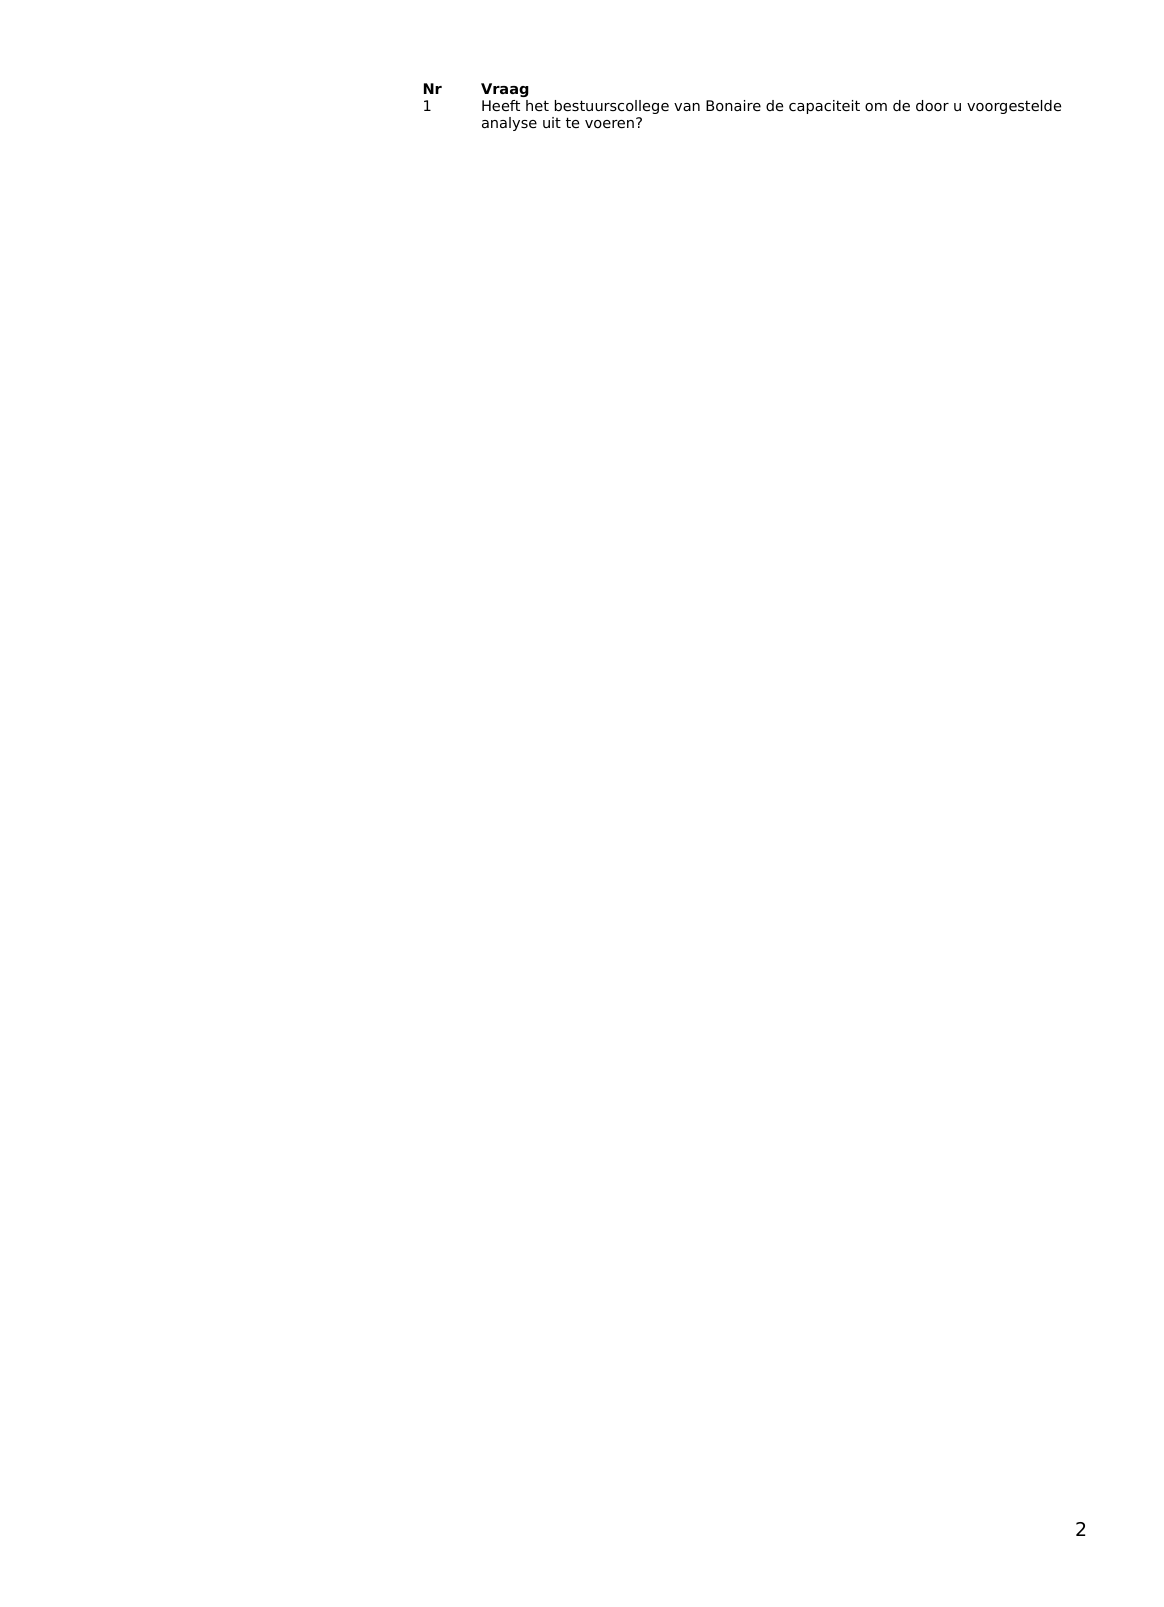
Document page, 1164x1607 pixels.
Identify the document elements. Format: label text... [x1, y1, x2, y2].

table_cell 1 [422, 98, 475, 132]
table_cell Heeft het bestuurscollege van Bonaire de capaciteit om de door u voorgestelde analyse uit te voeren? [475, 98, 1087, 132]
table_header Vraag [475, 81, 1087, 98]
table_header Nr [422, 81, 475, 98]
